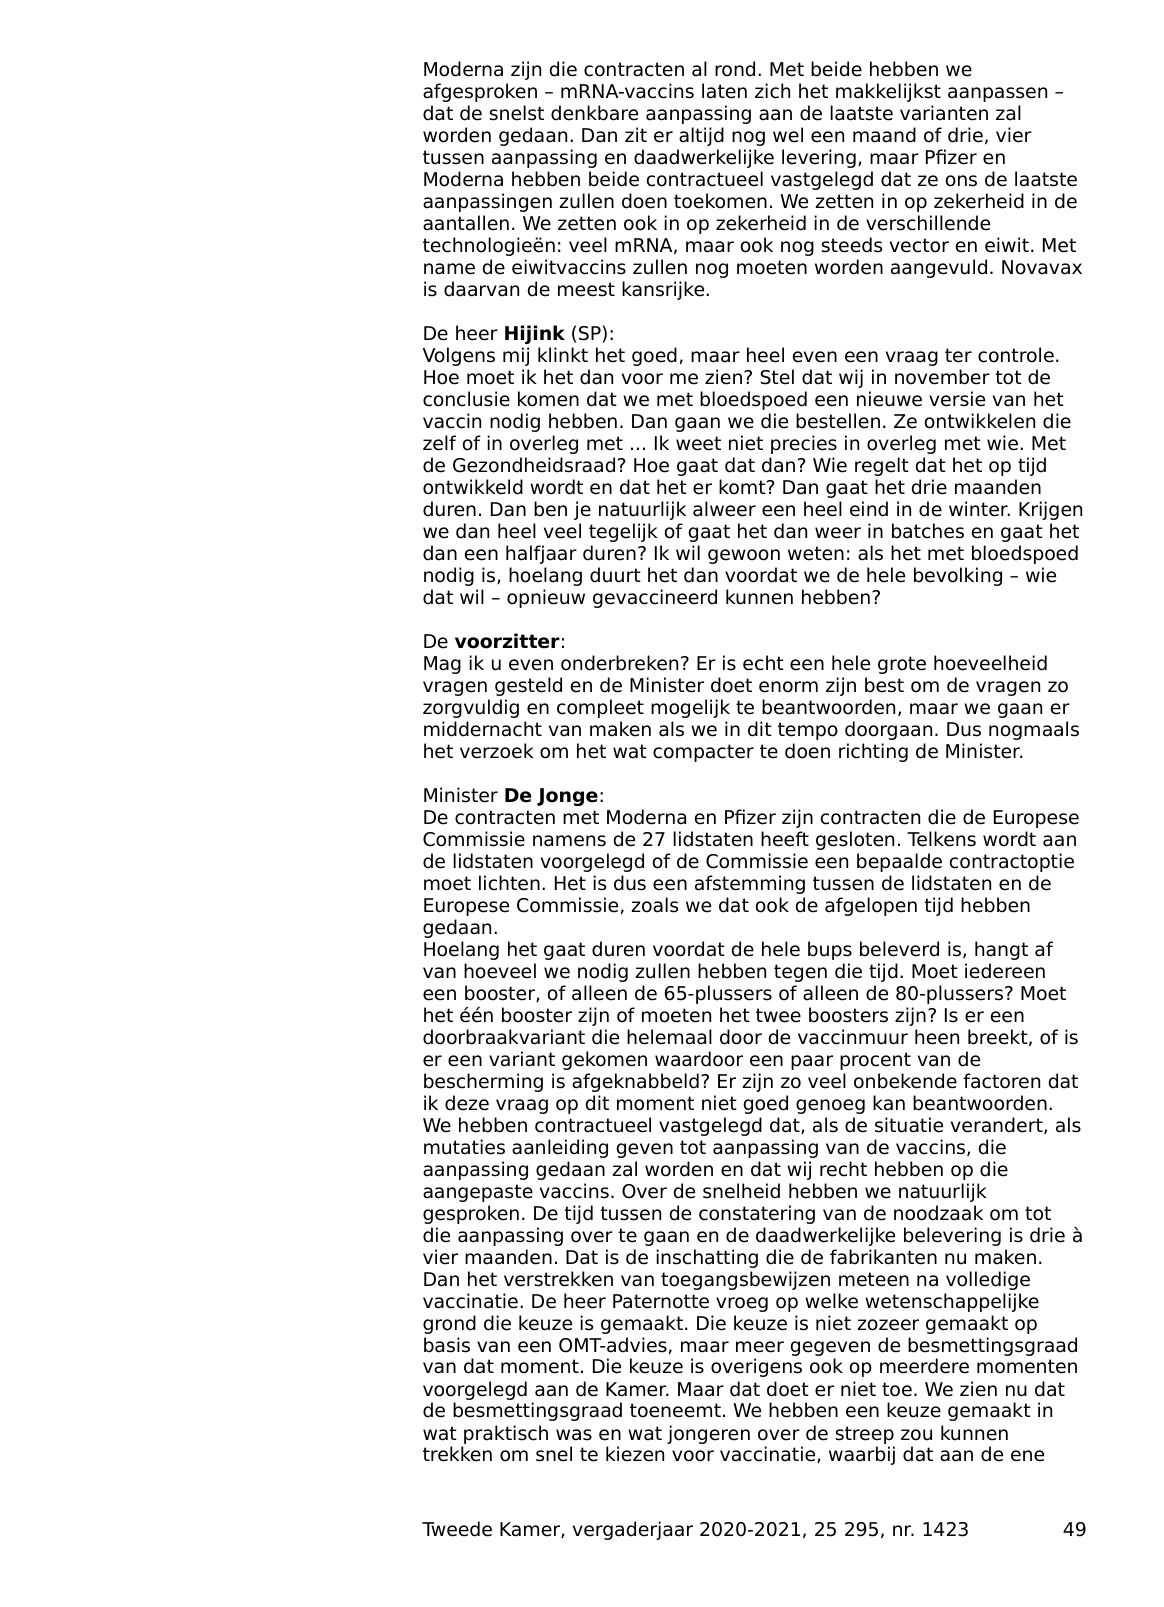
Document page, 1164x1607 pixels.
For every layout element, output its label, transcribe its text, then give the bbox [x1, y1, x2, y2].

text Mag ik u even onderbreken? Er is echt een hele grote hoeveelheid vragen gesteld en de Minister doet enorm zijn best om de vragen zo zorgvuldig en compleet mogelijk te beantwoorden, maar we gaan er middernacht van maken als we in dit tempo doorgaan. Dus nogmaals het verzoek om het wat compacter te doen richting de Minister. [422, 653, 1087, 763]
text Minister De Jonge: [422, 785, 1087, 807]
text Hoelang het gaat duren voordat de hele bups beleverd is, hangt af van hoeveel we nodig zullen hebben tegen die tijd. Moet iedereen een booster, of alleen de 65-plussers of alleen de 80-plussers? Moet het één booster zijn of moeten het twee boosters zijn? Is er een doorbraakvariant die helemaal door de vaccinmuur heen breekt, of is er een variant gekomen waardoor een paar procent van de bescherming is afgeknabbeld? Er zijn zo veel onbekende factoren dat ik deze vraag op dit moment niet goed genoeg kan beantwoorden. We hebben contractueel vastgelegd dat, als de situatie verandert, als mutaties aanleiding geven tot aanpassing van de vaccins, die aanpassing gedaan zal worden en dat wij recht hebben op die aangepaste vaccins. Over de snelheid hebben we natuurlijk gesproken. De tijd tussen de constatering van de noodzaak om tot die aanpassing over te gaan en de daadwerkelijke belevering is drie à vier maanden. Dat is de inschatting die de fabrikanten nu maken. [422, 939, 1087, 1268]
text Volgens mij klinkt het goed, maar heel even een vraag ter controle. Hoe moet ik het dan voor me zien? Stel dat wij in november tot de conclusie komen dat we met bloedspoed een nieuwe versie van het vaccin nodig hebben. Dan gaan we die bestellen. Ze ontwikkelen die zelf of in overleg met ... Ik weet niet precies in overleg met wie. Met de Gezondheidsraad? Hoe gaat dat dan? Wie regelt dat het op tijd ontwikkeld wordt en dat het er komt? Dan gaat het drie maanden duren. Dan ben je natuurlijk alweer een heel eind in de winter. Krijgen we dan heel veel tegelijk of gaat het dan weer in batches en gaat het dan een halfjaar duren? Ik wil gewoon weten: als het met bloedspoed nodig is, hoelang duurt het dan voordat we de hele bevolking – wie dat wil – opnieuw gevaccineerd kunnen hebben? [422, 345, 1087, 609]
text Dan het verstrekken van toegangsbewijzen meteen na volledige vaccinatie. De heer Paternotte vroeg op welke wetenschappelijke grond die keuze is gemaakt. Die keuze is niet zozeer gemaakt op basis van een OMT-advies, maar meer gegeven de besmettingsgraad van dat moment. Die keuze is overigens ook op meerdere momenten voorgelegd aan de Kamer. Maar dat doet er niet toe. We zien nu dat de besmettingsgraad toeneemt. We hebben een keuze gemaakt in wat praktisch was en wat jongeren over de streep zou kunnen trekken om snel te kiezen voor vaccinatie, waarbij dat aan de ene [422, 1268, 1087, 1466]
text De heer Hijink (SP): [422, 323, 1087, 345]
text Moderna zijn die contracten al rond. Met beide hebben we afgesproken – mRNA-vaccins laten zich het makkelijkst aanpassen – dat de snelst denkbare aanpassing aan de laatste varianten zal worden gedaan. Dan zit er altijd nog wel een maand of drie, vier tussen aanpassing en daadwerkelijke levering, maar Pfizer en Moderna hebben beide contractueel vastgelegd dat ze ons de laatste aanpassingen zullen doen toekomen. We zetten in op zekerheid in de aantallen. We zetten ook in op zekerheid in de verschillende technologieën: veel mRNA, maar ook nog steeds vector en eiwit. Met name de eiwitvaccins zullen nog moeten worden aangevuld. Novavax is daarvan de meest kansrijke. [422, 59, 1087, 301]
text De contracten met Moderna en Pfizer zijn contracten die de Europese Commissie namens de 27 lidstaten heeft gesloten. Telkens wordt aan de lidstaten voorgelegd of de Commissie een bepaalde contractoptie moet lichten. Het is dus een afstemming tussen de lidstaten en de Europese Commissie, zoals we dat ook de afgelopen tijd hebben gedaan. [422, 807, 1087, 939]
text De voorzitter: [422, 631, 1087, 653]
